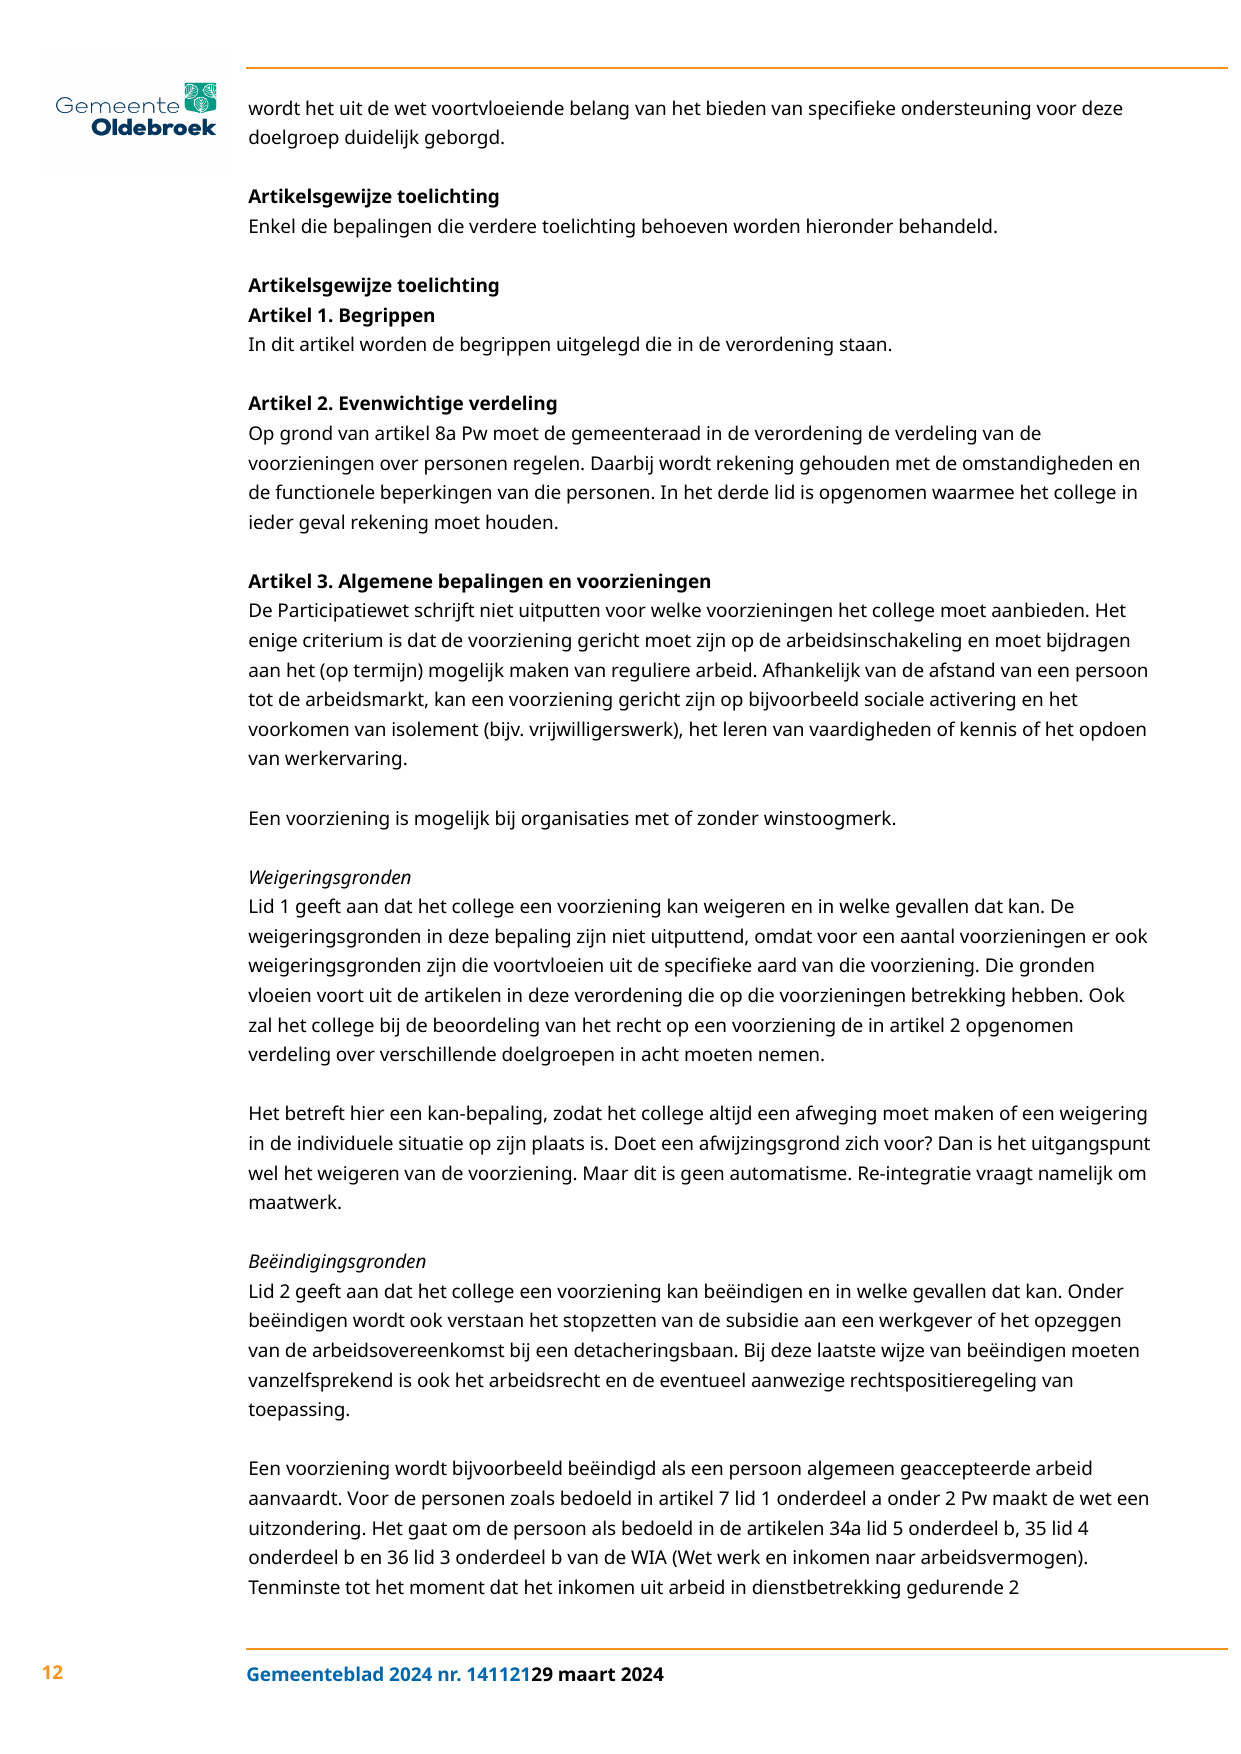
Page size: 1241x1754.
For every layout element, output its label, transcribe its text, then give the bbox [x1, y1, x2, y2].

text Op grond van artikel 8a Pw moet de gemeenteraad in de verordening de verdeling van de voorzieningen over personen regelen. Daarbij wordt rekening gehouden met de omstandigheden en de functionele beperkingen van die personen. In het derde lid is opgenomen waarmee het college in ieder geval rekening moet houden. [248, 420, 1152, 535]
text Enkel die bepalingen die verdere toelichting behoeven worden hieronder behandeld. [248, 213, 1152, 239]
text Het betreft hier een kan-bepaling, zodat het college altijd een afweging moet maken of een weigering in de individuele situatie op zijn plaats is. Doet een afwijzingsgrond zich voor? Dan is het uitgangspunt wel het weigeren van de voorziening. Maar dit is geen automatisme. Re-integratie vraagt namelijk om maatwerk. [248, 1101, 1152, 1215]
text Artikelsgewijze toelichting [248, 183, 1152, 209]
text De Participatiewet schrijft niet uitputten voor welke voorzieningen het college moet aanbieden. Het enige criterium is dat de voorziening gericht moet zijn op de arbeidsinschakeling en moet bijdragen aan het (op termijn) mogelijk maken van reguliere arbeid. Afhankelijk van de afstand van een persoon tot de arbeidsmarkt, kan een voorziening gericht zijn op bijvoorbeeld sociale activering en het voorkomen van isolement (bijv. vrijwilligerswerk), het leren van vaardigheden of kennis of het opdoen van werkervaring. [248, 598, 1152, 771]
text Lid 2 geeft aan dat het college een voorziening kan beëindigen en in welke gevallen dat kan. Onder beëindigen wordt ook verstaan het stopzetten van de subsidie aan een werkgever of het opzeggen van de arbeidsovereenkomst bij een detacheringsbaan. Bij deze laatste wijze van beëindigen moeten vanzelfsprekend is ook het arbeidsrecht en de eventueel aanwezige rechtspositieregeling van toepassing. [248, 1278, 1152, 1422]
text Artikel 2. Evenwichtige verdeling [248, 391, 1152, 416]
text Artikelsgewijze toelichting [248, 272, 1152, 298]
text Beëindigingsgronden [248, 1248, 1152, 1274]
text Artikel 1. Begrippen [248, 302, 1152, 328]
text Een voorziening is mogelijk bij organisaties met of zonder winstoogmerk. [248, 805, 1152, 831]
text Een voorziening wordt bijvoorbeeld beëindigd als een persoon algemeen geaccepteerde arbeid aanvaardt. Voor de personen zoals bedoeld in artikel 7 lid 1 onderdeel a onder 2 Pw maakt de wet een uitzondering. Het gaat om de persoon als bedoeld in de artikelen 34a lid 5 onderdeel b, 35 lid 4 onderdeel b en 36 lid 3 onderdeel b van de WIA (Wet werk en inkomen naar arbeidsvermogen). Tenminste tot het moment dat het inkomen uit arbeid in dienstbetrekking gedurende 2 [248, 1456, 1152, 1600]
picture [41, 47, 231, 172]
text Lid 1 geeft aan dat het college een voorziening kan weigeren en in welke gevallen dat kan. De weigeringsgronden in deze bepaling zijn niet uitputtend, omdat voor een aantal voorzieningen er ook weigeringsgronden zijn die voortvloeien uit de specifieke aard van die voorziening. Die gronden vloeien voort uit de artikelen in deze verordening die op die voorzieningen betrekking hebben. Ook zal het college bij de beoordeling van het recht op een voorziening de in artikel 2 opgenomen verdeling over verschillende doelgroepen in acht moeten nemen. [248, 893, 1152, 1067]
text wordt het uit de wet voortvloeiende belang van het bieden van specifieke ondersteuning voor deze doelgroep duidelijk geborgd. [248, 95, 1152, 150]
text In dit artikel worden de begrippen uitgelegd die in de verordening staan. [248, 331, 1152, 357]
text Artikel 3. Algemene bepalingen en voorzieningen [248, 568, 1152, 594]
text Weigeringsgronden [248, 864, 1152, 890]
